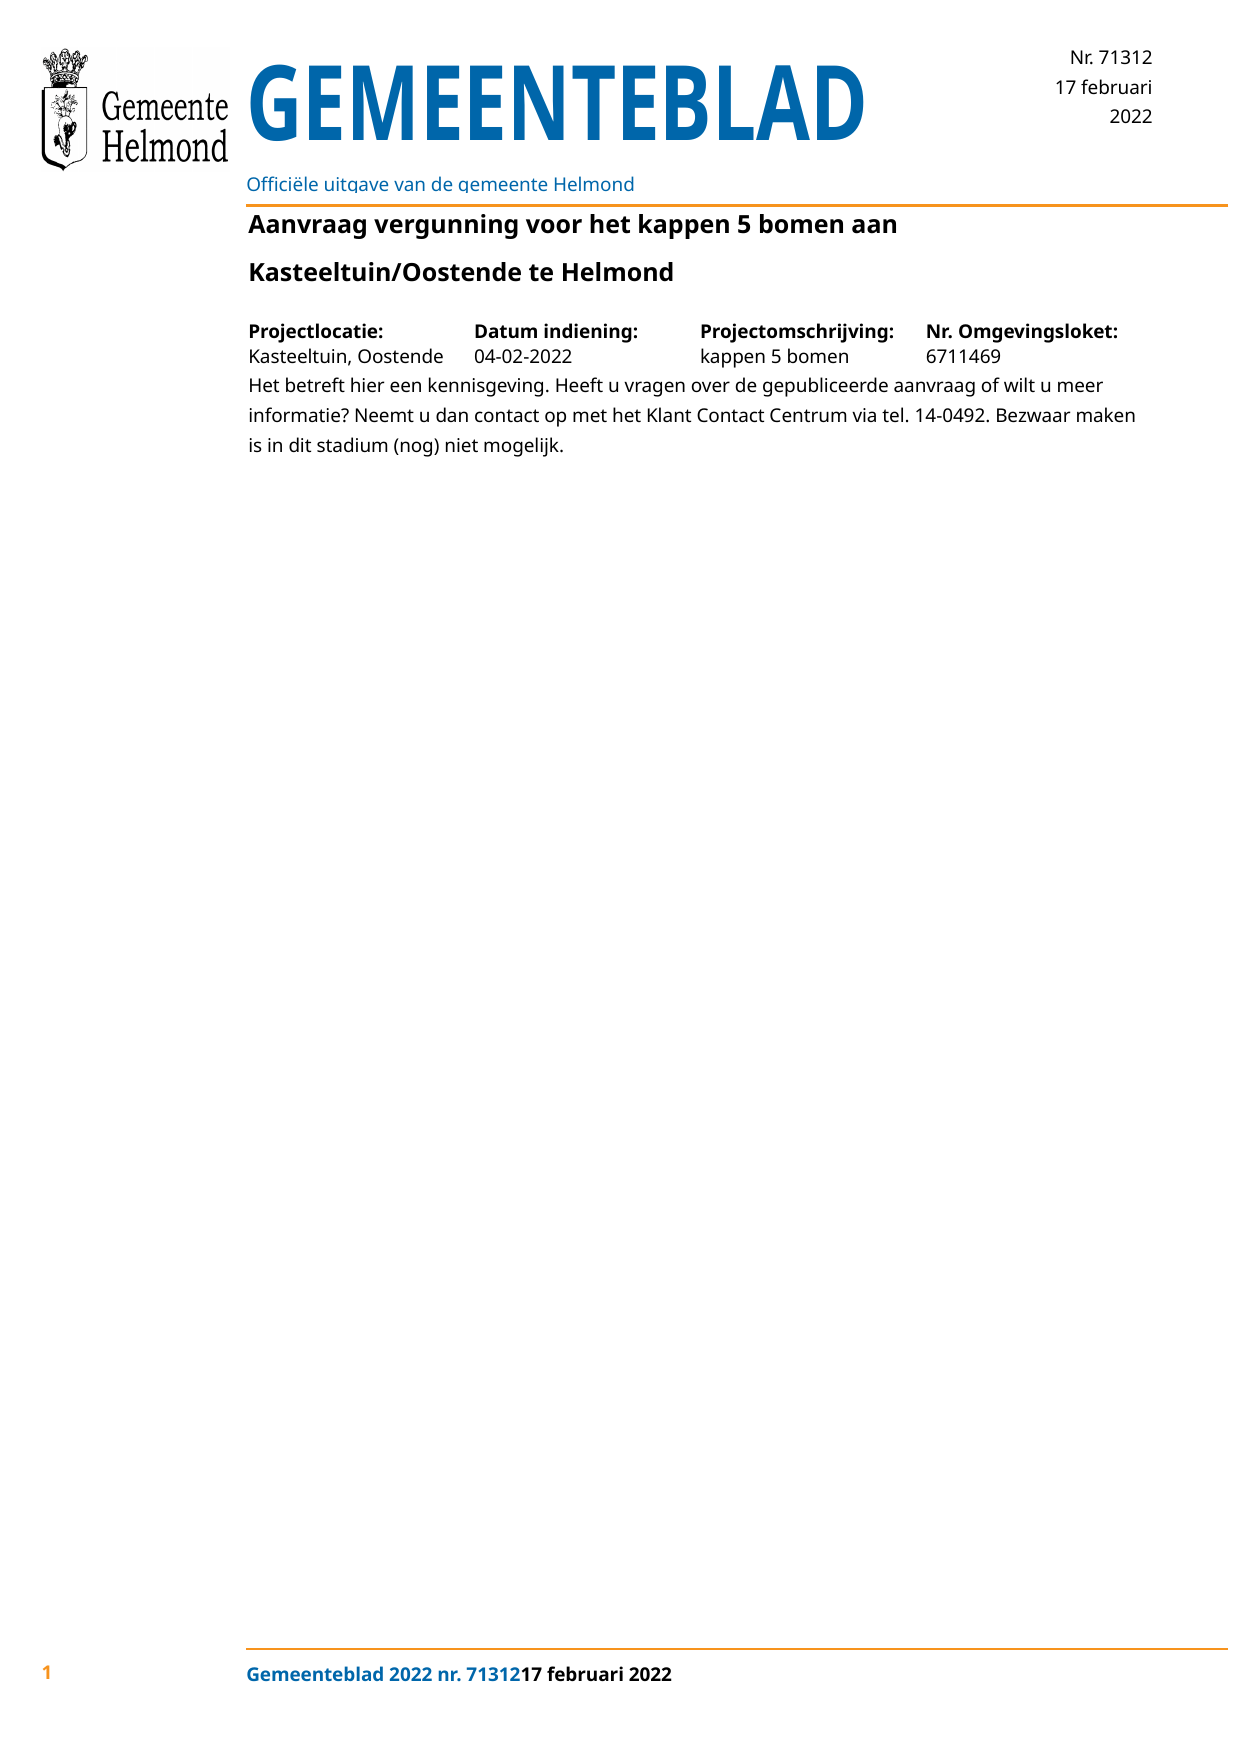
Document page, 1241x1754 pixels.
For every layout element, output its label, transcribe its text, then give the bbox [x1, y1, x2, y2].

picture [41, 47, 231, 172]
text Aanvraag vergunning voor het kappen 5 bomen aan Kasteeltuin/Oostende te Helmond [248, 207, 1152, 288]
table_header Datum indiening: [474, 318, 700, 344]
table_cell kappen 5 bomen [700, 344, 926, 369]
text Het betreft hier een kennisgeving. Heeft u vragen over de gepubliceerde aanvraag of wilt u meer informatie? Neemt u dan contact op met het Klant Contact Centrum via tel. 14-0492. Bezwaar maken is in dit stadium (nog) niet mogelijk. [248, 373, 1152, 458]
table_header Nr. Omgevingsloket: [926, 318, 1152, 344]
table_cell 04-02-2022 [474, 344, 700, 369]
table_cell Kasteeltuin, Oostende [248, 344, 474, 369]
table_header Projectlocatie: [248, 318, 474, 344]
table_header Projectomschrijving: [700, 318, 926, 344]
table_cell 6711469 [926, 344, 1152, 369]
